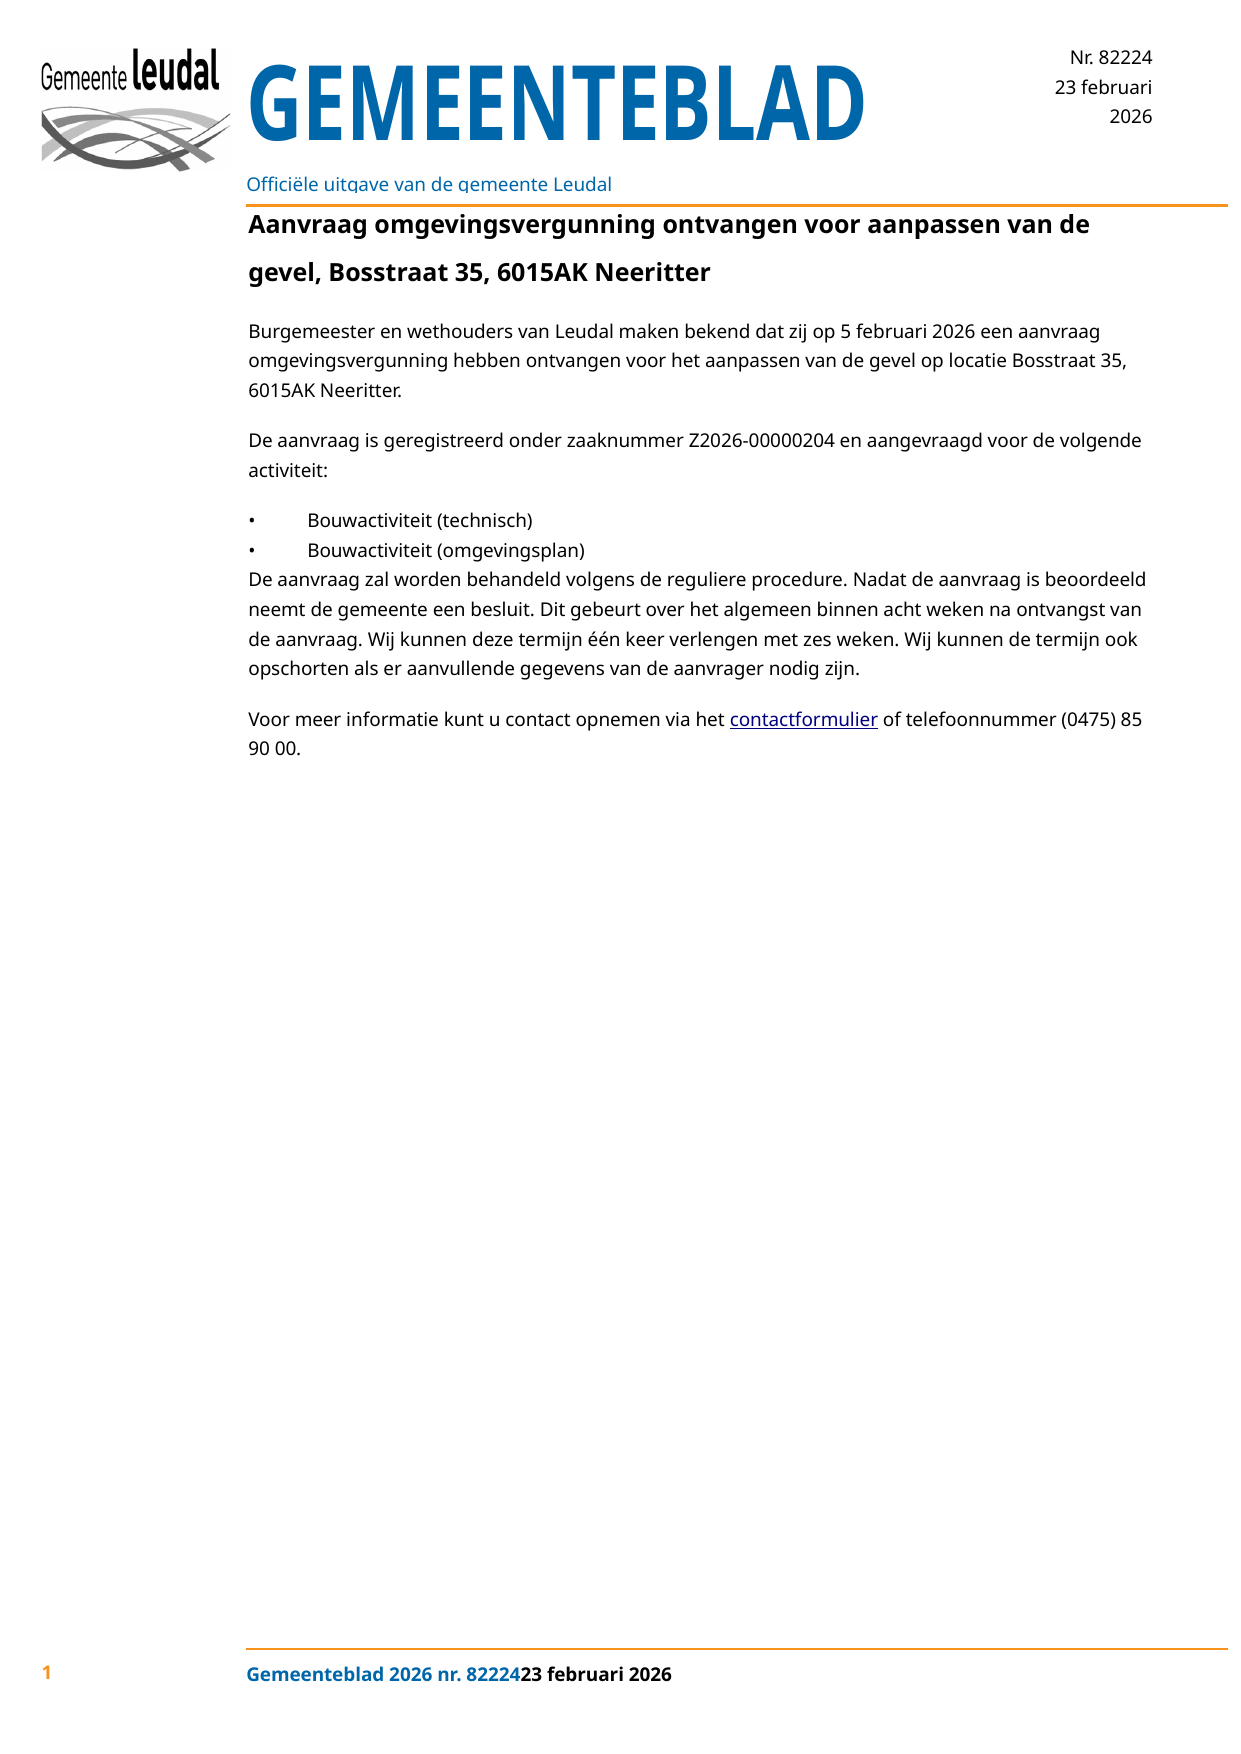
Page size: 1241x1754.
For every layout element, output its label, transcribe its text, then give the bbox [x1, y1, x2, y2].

text De aanvraag is geregistreerd onder zaaknummer Z2026-00000204 en aangevraagd voor de volgende activiteit: [248, 427, 1152, 483]
text De aanvraag zal worden behandeld volgens de reguliere procedure. Nadat de aanvraag is beoordeeld neemt de gemeente een besluit. Dit gebeurt over het algemeen binnen acht weken na ontvangst van de aanvraag. Wij kunnen deze termijn één keer verlengen met zes weken. Wij kunnen de termijn ook opschorten als er aanvullende gegevens van de aanvrager nodig zijn. [248, 567, 1152, 681]
picture [41, 47, 231, 172]
text Voor meer informatie kunt u contact opnemen via het contactformulier of telefoonnummer (0475) 85 90 00. [248, 706, 1152, 761]
list Bouwactiviteit (omgevingsplan) [248, 537, 1152, 563]
text Burgemeester en wethouders van Leudal maken bekend dat zij op 5 februari 2026 een aanvraag omgevingsvergunning hebben ontvangen voor het aanpassen van de gevel op locatie Bosstraat 35, 6015AK Neeritter. [248, 318, 1152, 403]
text Aanvraag omgevingsvergunning ontvangen voor aanpassen van de gevel, Bosstraat 35, 6015AK Neeritter [248, 207, 1152, 288]
list Bouwactiviteit (technisch) [248, 507, 1152, 533]
